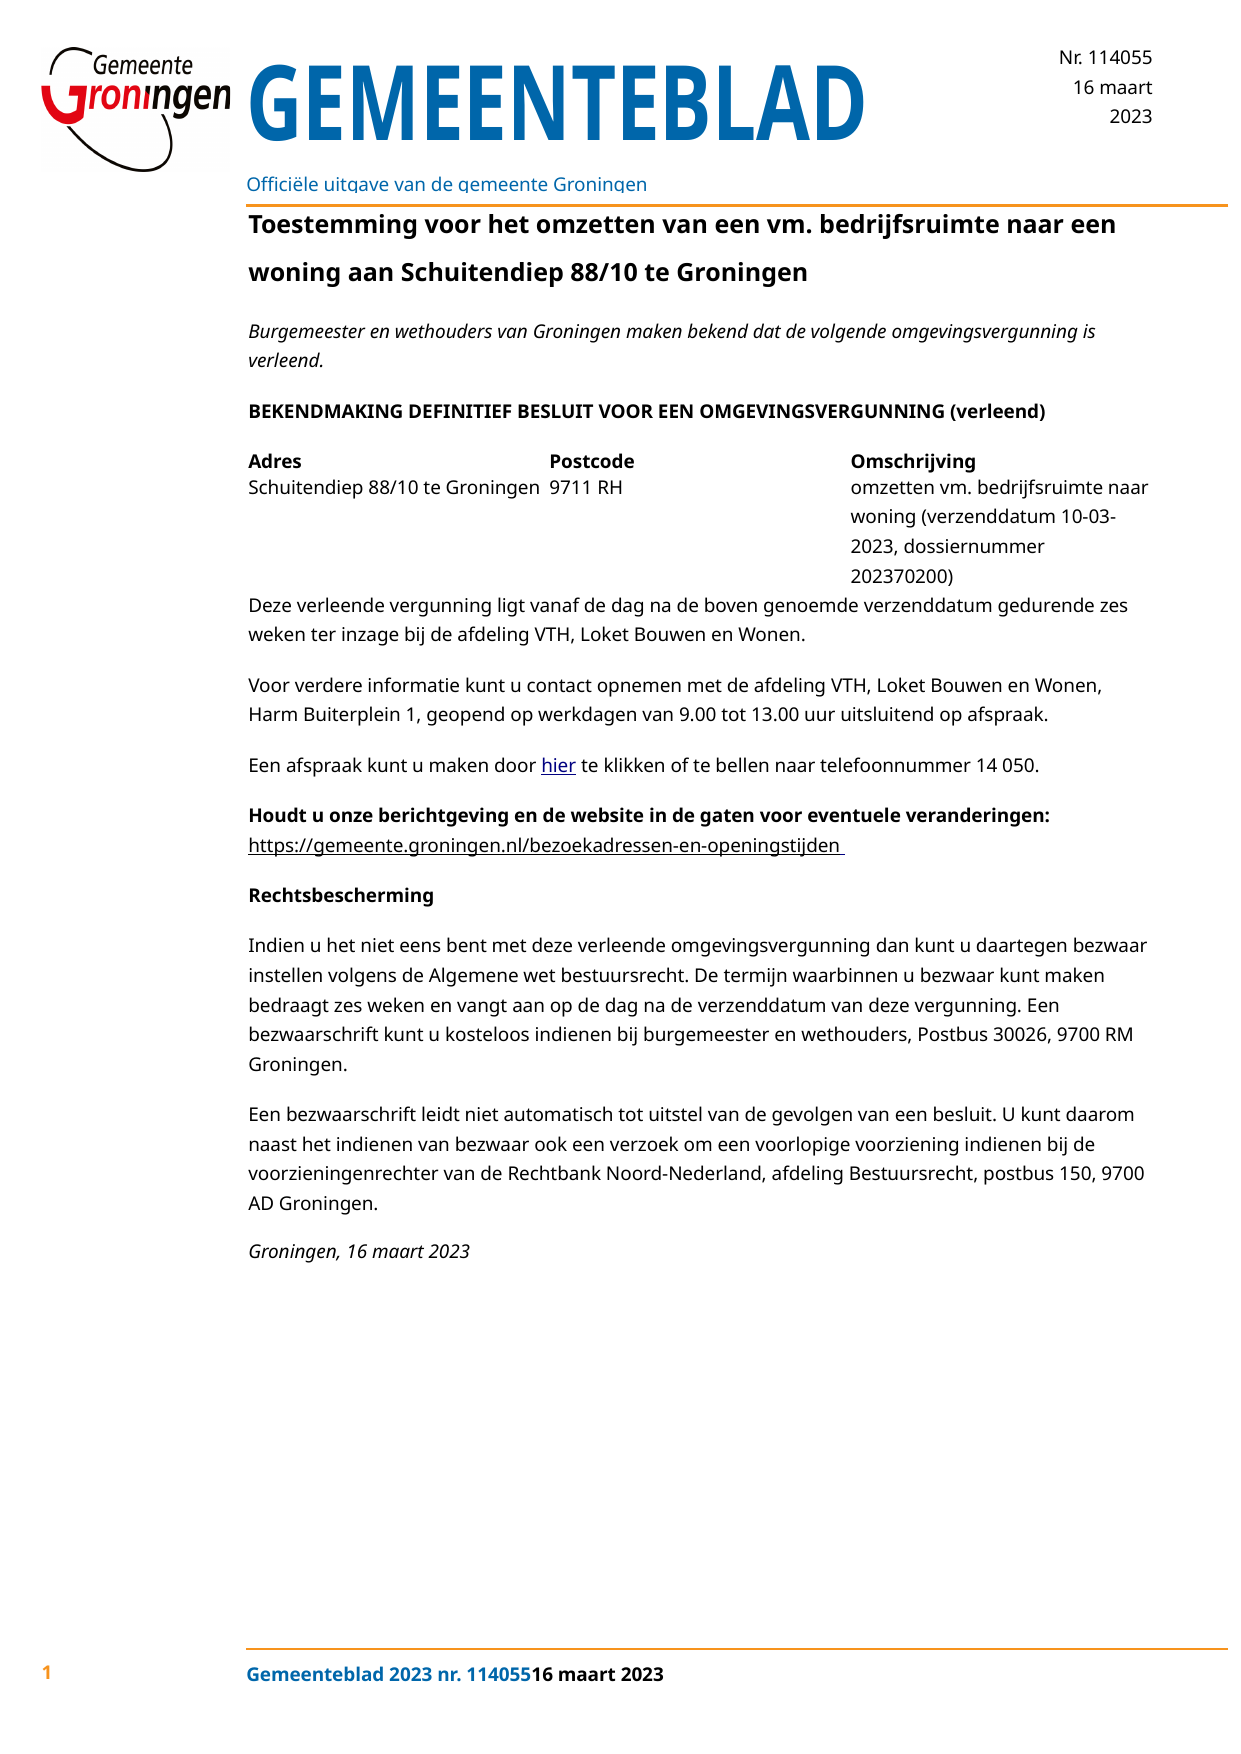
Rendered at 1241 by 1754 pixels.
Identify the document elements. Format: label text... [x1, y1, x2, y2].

table_header Omschrijving [850, 449, 1152, 474]
text Rechtsbescherming [248, 882, 1152, 908]
table_header Postcode [549, 449, 850, 474]
text Een afspraak kunt u maken door hier te klikken of te bellen naar telefoonnummer 14 050. [248, 752, 1152, 778]
table_cell omzetten vm. bedrijfsruimte naar woning (verzenddatum 10-03-2023, dossiernummer 202370200) [850, 474, 1152, 589]
table_cell Schuitendiep 88/10 te Groningen [248, 474, 549, 589]
text Een bezwaarschrift leidt niet automatisch tot uitstel van de gevolgen van een besluit. U kunt daarom naast het indienen van bezwaar ook een verzoek om een voorlopige voorziening indienen bij de voorzieningenrechter van de Rechtbank Noord-Nederland, afdeling Bestuursrecht, postbus 150, 9700 AD Groningen. [248, 1101, 1152, 1216]
text BEKENDMAKING DEFINITIEF BESLUIT VOOR EEN OMGEVINGSVERGUNNING (verleend) [248, 398, 1152, 424]
picture [41, 47, 231, 172]
table_header Adres [248, 449, 549, 474]
text Indien u het niet eens bent met deze verleende omgevingsvergunning dan kunt u daartegen bezwaar instellen volgens de Algemene wet bestuursrecht. De termijn waarbinnen u bezwaar kunt maken bedraagt zes weken en vangt aan op de dag na de verzenddatum van deze vergunning. Een bezwaarschrift kunt u kosteloos indienen bij burgemeester en wethouders, Postbus 30026, 9700 RM Groningen. [248, 933, 1152, 1077]
text Toestemming voor het omzetten van een vm. bedrijfsruimte naar een woning aan Schuitendiep 88/10 te Groningen [248, 207, 1152, 288]
text Burgemeester en wethouders van Groningen maken bekend dat de volgende omgevingsvergunning is verleend. [248, 318, 1152, 373]
table_cell 9711 RH [549, 474, 850, 589]
text Houdt u onze berichtgeving en de website in de gaten voor eventuele veranderingen: https://gemeente.groningen.nl/bezoekadressen-en-openingstijden [248, 802, 1152, 858]
text Deze verleende vergunning ligt vanaf de dag na de boven genoemde verzenddatum gedurende zes weken ter inzage bij de afdeling VTH, Loket Bouwen en Wonen. [248, 592, 1152, 647]
text Voor verdere informatie kunt u contact opnemen met de afdeling VTH, Loket Bouwen en Wonen, Harm Buiterplein 1, geopend op werkdagen van 9.00 tot 13.00 uur uitsluitend op afspraak. [248, 672, 1152, 727]
text Groningen, 16 maart 2023 [248, 1238, 1152, 1264]
